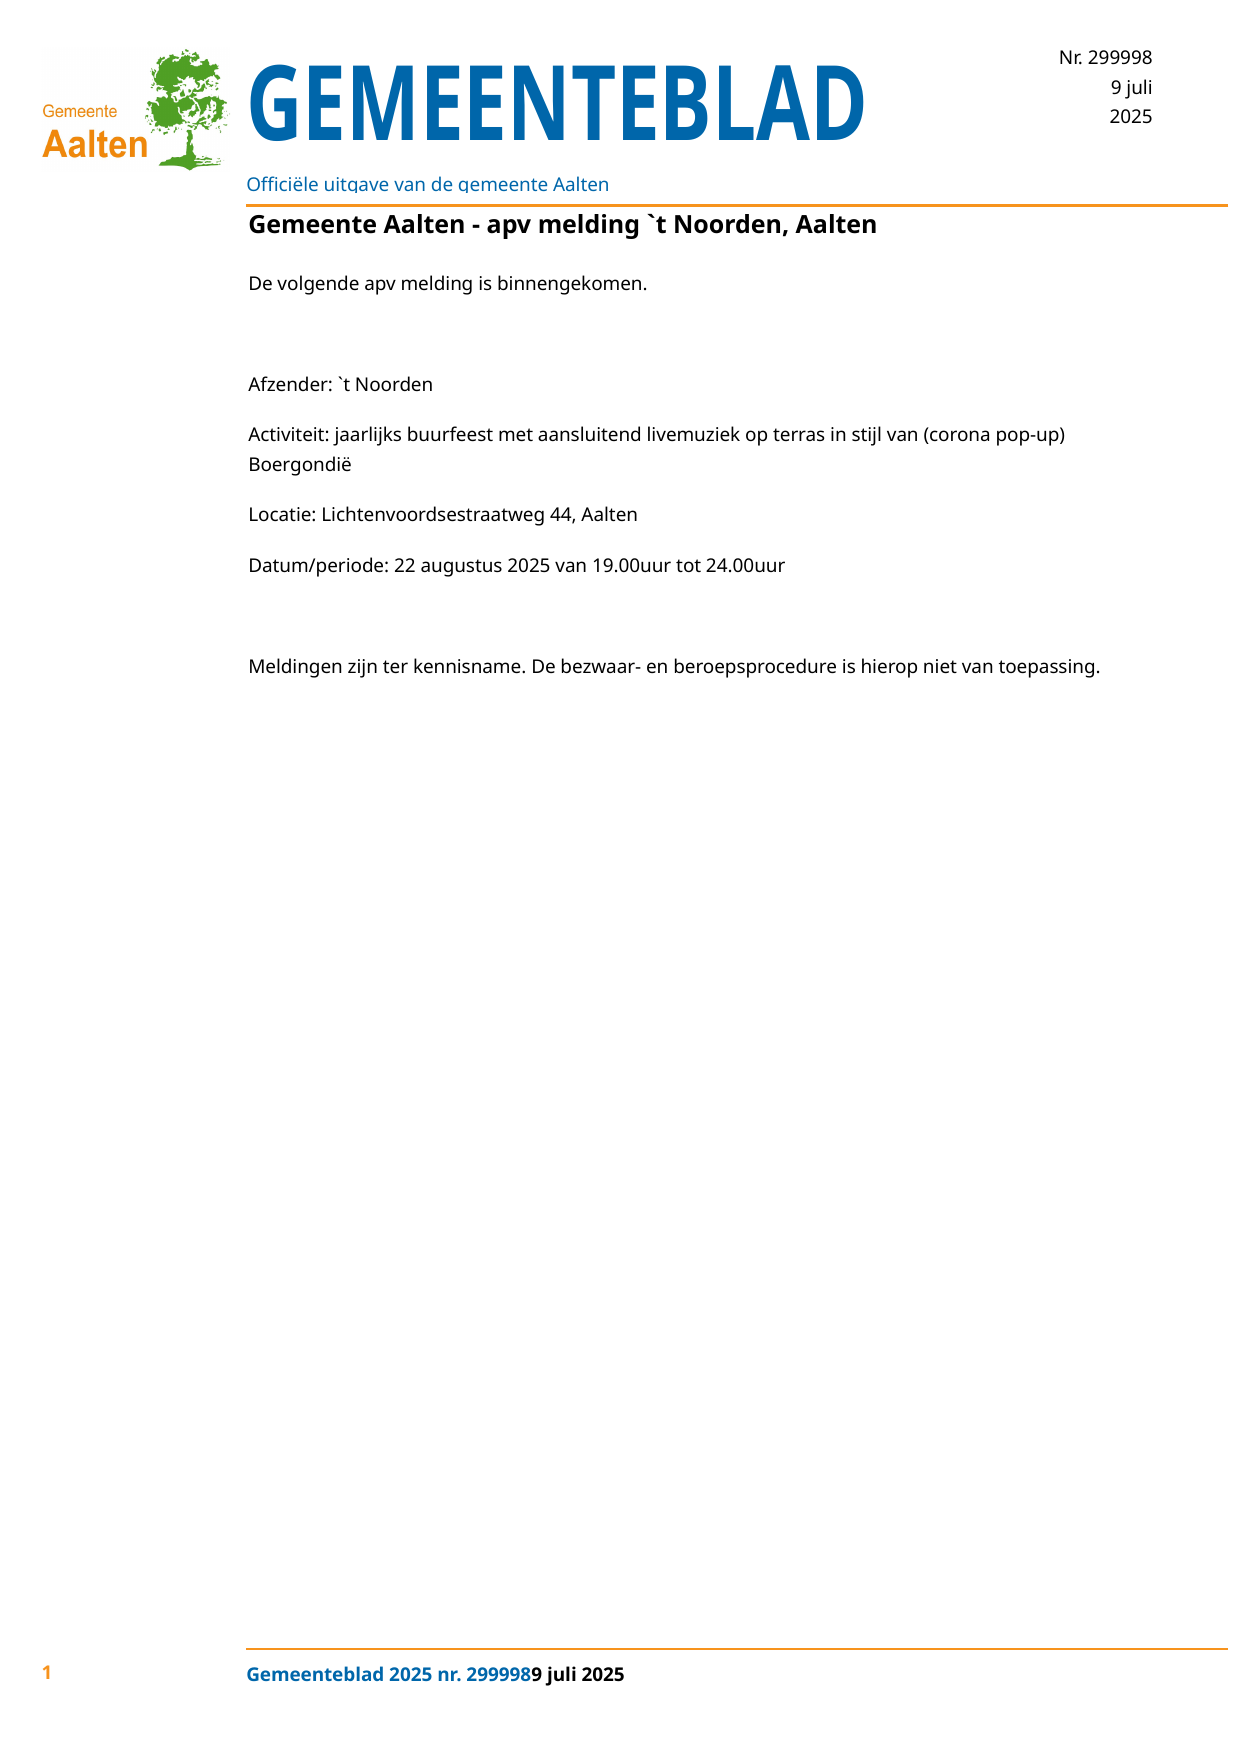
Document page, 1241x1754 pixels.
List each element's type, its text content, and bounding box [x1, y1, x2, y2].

text Locatie: Lichtenvoordsestraatweg 44, Aalten [248, 502, 1152, 527]
text Meldingen zijn ter kennisname. De bezwaar- en beroepsprocedure is hierop niet van toepassing. [248, 653, 1152, 678]
text De volgende apv melding is binnengekomen. [248, 270, 1152, 296]
text Afzender: `t Noorden [248, 371, 1152, 397]
picture [41, 47, 231, 172]
text Activiteit: jaarlijks buurfeest met aansluitend livemuziek op terras in stijl van (corona pop-up) Boergondië [248, 422, 1152, 477]
text Datum/periode: 22 augustus 2025 van 19.00uur tot 24.00uur [248, 552, 1152, 578]
text Gemeente Aalten - apv melding `t Noorden, Aalten [248, 207, 1152, 241]
